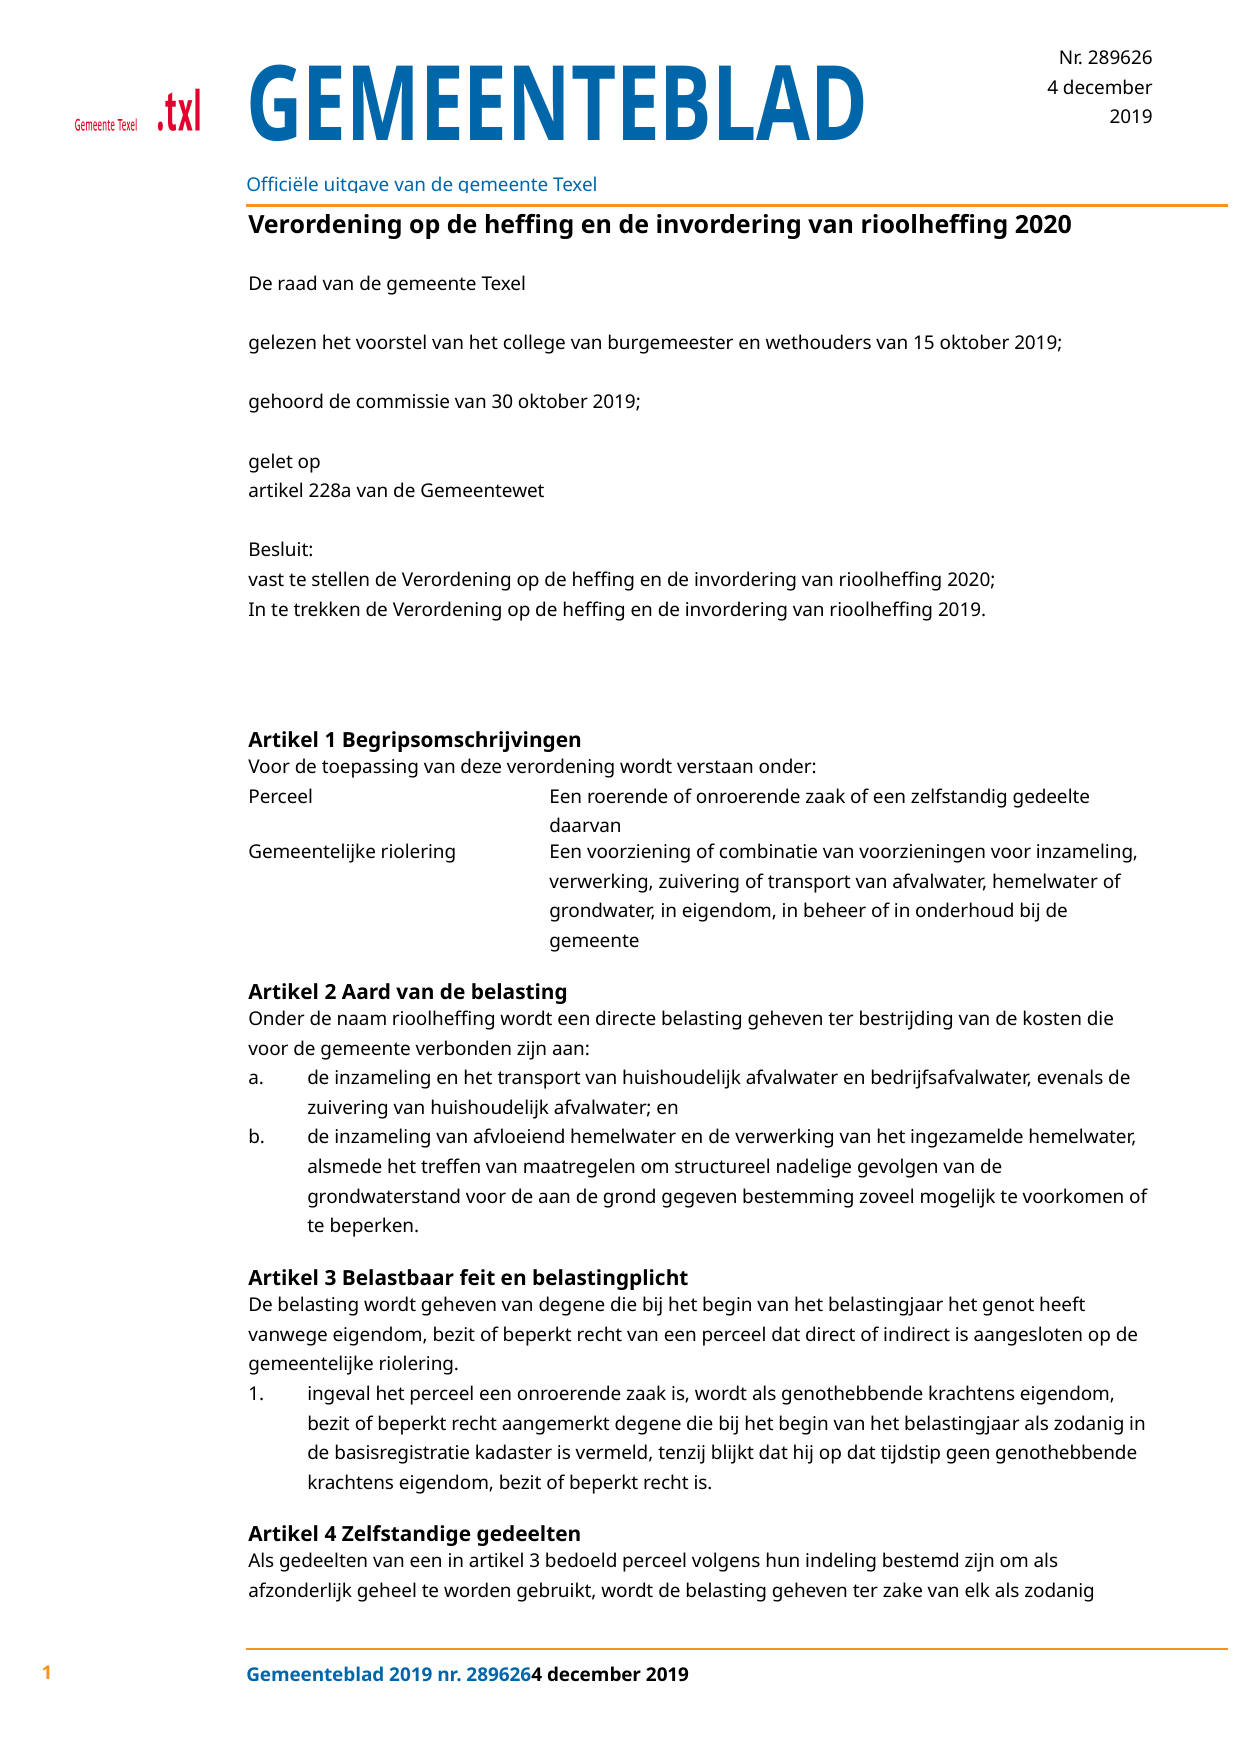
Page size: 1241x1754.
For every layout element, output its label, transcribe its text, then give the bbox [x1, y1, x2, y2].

text vast te stellen de Verordening op de heffing en de invordering van rioolheffing 2020; [248, 566, 1152, 592]
table_cell Gemeentelijke riolering [248, 839, 549, 953]
text Verordening op de heffing en de invordering van rioolheffing 2020 [248, 207, 1152, 241]
text Artikel 4 Zelfstandige gedeelten [248, 1519, 1152, 1548]
table_header Perceel [248, 783, 549, 838]
list ingeval het perceel een onroerende zaak is, wordt als genothebbende krachtens eigendom, bezit of beperkt recht aangemerkt degene die bij het begin van het belastingjaar als zodanig in de basisregistratie kadaster is vermeld, tenzij blijkt dat hij op dat tijdstip geen genothebbende krachtens eigendom, bezit of beperkt recht is. [248, 1380, 1152, 1494]
text gelezen het voorstel van het college van burgemeester en wethouders van 15 oktober 2019; [248, 329, 1152, 355]
table_cell Een voorziening of combinatie van voorzieningen voor inzameling, verwerking, zuivering of transport van afvalwater, hemelwater of grondwater, in eigendom, in beheer of in onderhoud bij de gemeente [549, 839, 1152, 953]
list de inzameling van afvloeiend hemelwater en de verwerking van het ingezamelde hemelwater, alsmede het treffen van maatregelen om structureel nadelige gevolgen van de grondwaterstand voor de aan de grond gegeven bestemming zoveel mogelijk te voorkomen of te beperken. [248, 1124, 1152, 1238]
text gehoord de commissie van 30 oktober 2019; [248, 389, 1152, 414]
text In te trekken de Verordening op de heffing en de invordering van rioolheffing 2019. [248, 596, 1152, 621]
text Artikel 1 Begripsomschrijvingen [248, 725, 1152, 753]
text Onder de naam rioolheffing wordt een directe belasting geheven ter bestrijding van de kosten die voor de gemeente verbonden zijn aan: [248, 1005, 1152, 1061]
text Artikel 3 Belastbaar feit en belastingplicht [248, 1263, 1152, 1291]
text Artikel 2 Aard van de belasting [248, 977, 1152, 1005]
text De raad van de gemeente Texel [248, 270, 1152, 296]
list de inzameling en het transport van huishoudelijk afvalwater en bedrijfsafvalwater, evenals de zuivering van huishoudelijk afvalwater; en [248, 1064, 1152, 1120]
picture [41, 47, 231, 172]
text gelet op [248, 448, 1152, 473]
text De belasting wordt geheven van degene die bij het begin van het belastingjaar het genot heeft vanwege eigendom, bezit of beperkt recht van een perceel dat direct of indirect is aangesloten op de gemeentelijke riolering. [248, 1291, 1152, 1376]
text artikel 228a van de Gemeentewet [248, 477, 1152, 503]
text Besluit: [248, 537, 1152, 562]
table_header Een roerende of onroerende zaak of een zelfstandig gedeelte daarvan [549, 783, 1152, 838]
text Als gedeelten van een in artikel 3 bedoeld perceel volgens hun indeling bestemd zijn om als afzonderlijk geheel te worden gebruikt, wordt de belasting geheven ter zake van elk als zodanig [248, 1548, 1152, 1603]
text Voor de toepassing van deze verordening wordt verstaan onder: [248, 753, 1152, 779]
